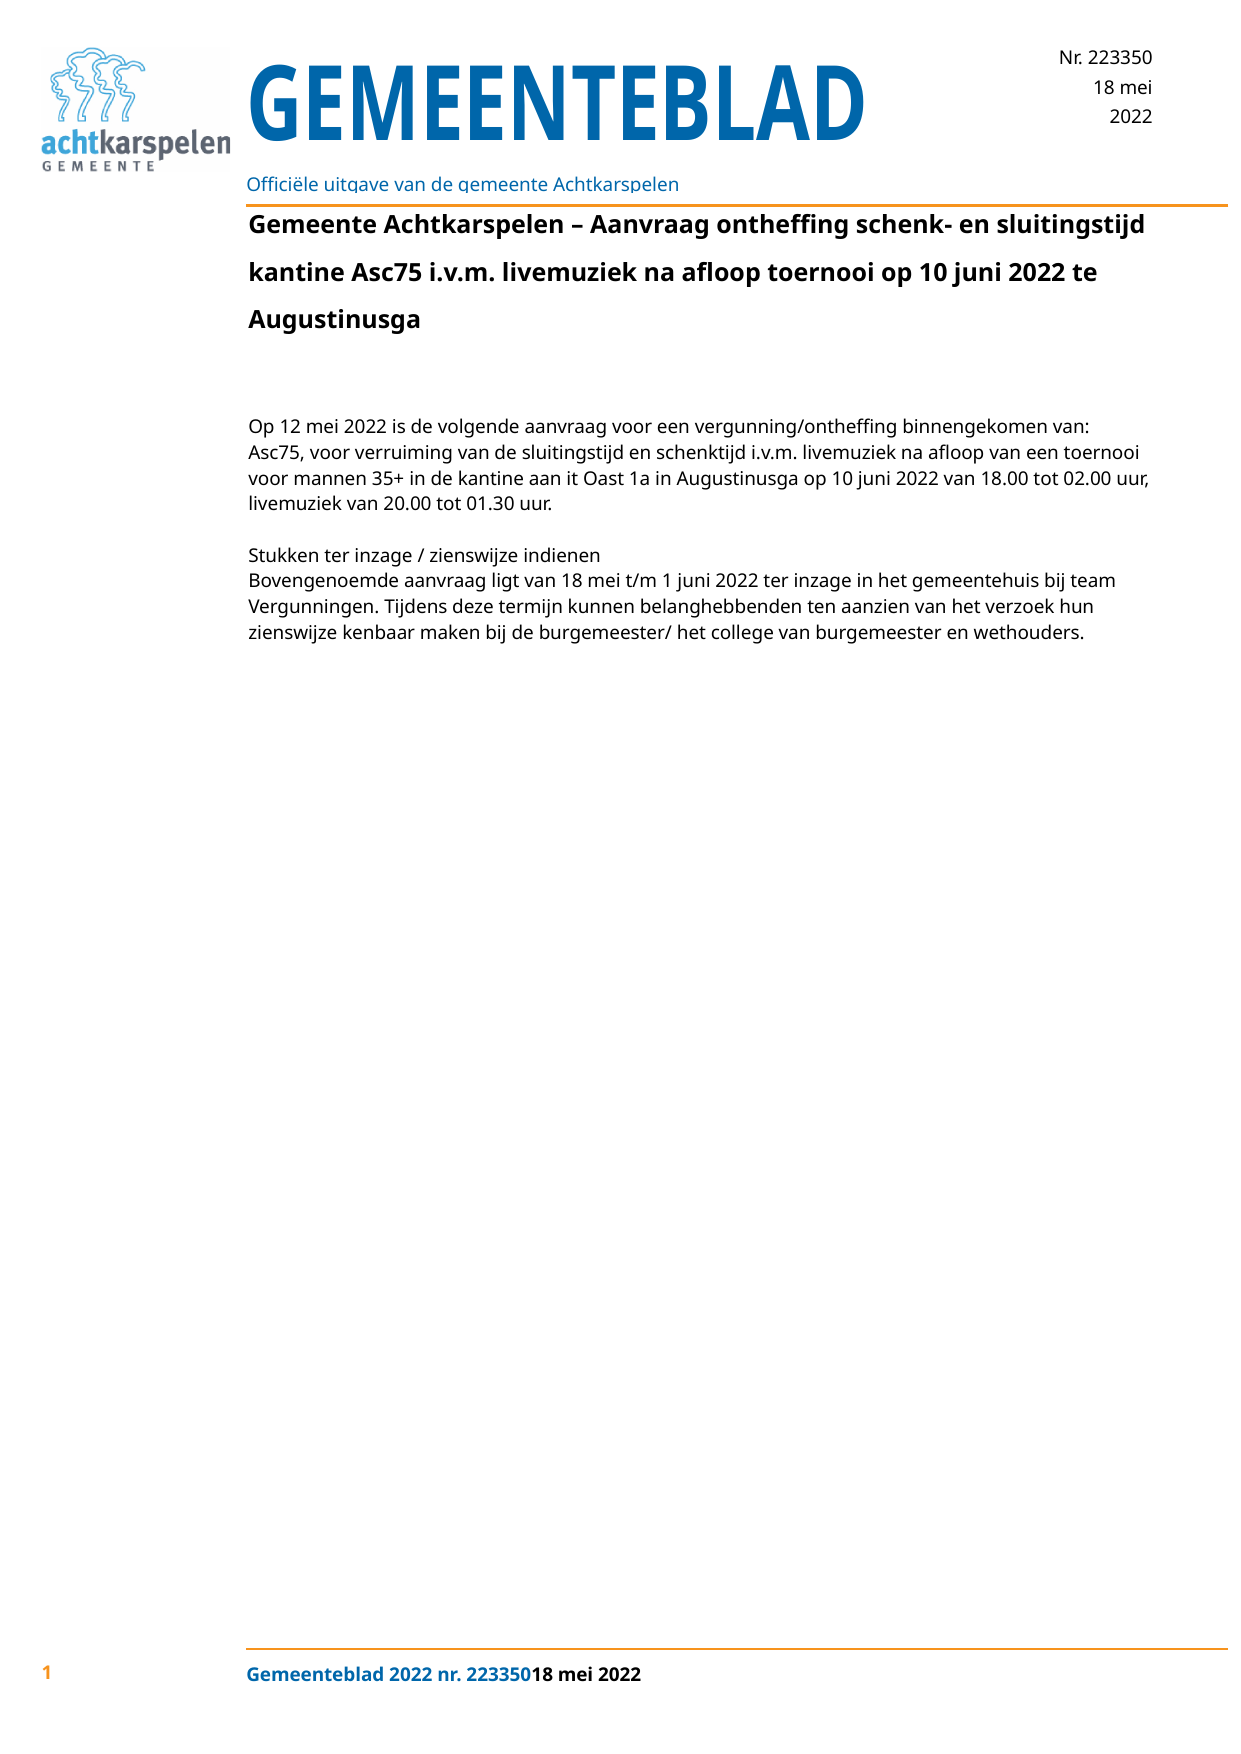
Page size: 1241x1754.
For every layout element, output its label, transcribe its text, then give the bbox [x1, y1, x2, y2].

text Gemeente Achtkarspelen – Aanvraag ontheffing schenk- en sluitingstijd kantine Asc75 i.v.m. livemuziek na afloop toernooi op 10 juni 2022 te Augustinusga [248, 207, 1152, 336]
text Op 12 mei 2022 is de volgende aanvraag voor een vergunning/ontheffing binnengekomen van: [248, 413, 1152, 439]
picture [41, 47, 231, 172]
text Stukken ter inzage / zienswijze indienen [248, 542, 1152, 568]
text Asc75, voor verruiming van de sluitingstijd en schenktijd i.v.m. livemuziek na afloop van een toernooi voor mannen 35+ in de kantine aan it Oast 1a in Augustinusga op 10 juni 2022 van 18.00 tot 02.00 uur, livemuziek van 20.00 tot 01.30 uur. [248, 439, 1152, 516]
text Bovengenoemde aanvraag ligt van 18 mei t/m 1 juni 2022 ter inzage in het gemeentehuis bij team Vergunningen. Tijdens deze termijn kunnen belanghebbenden ten aanzien van het verzoek hun zienswijze kenbaar maken bij de burgemeester/ het college van burgemeester en wethouders. [248, 568, 1152, 645]
